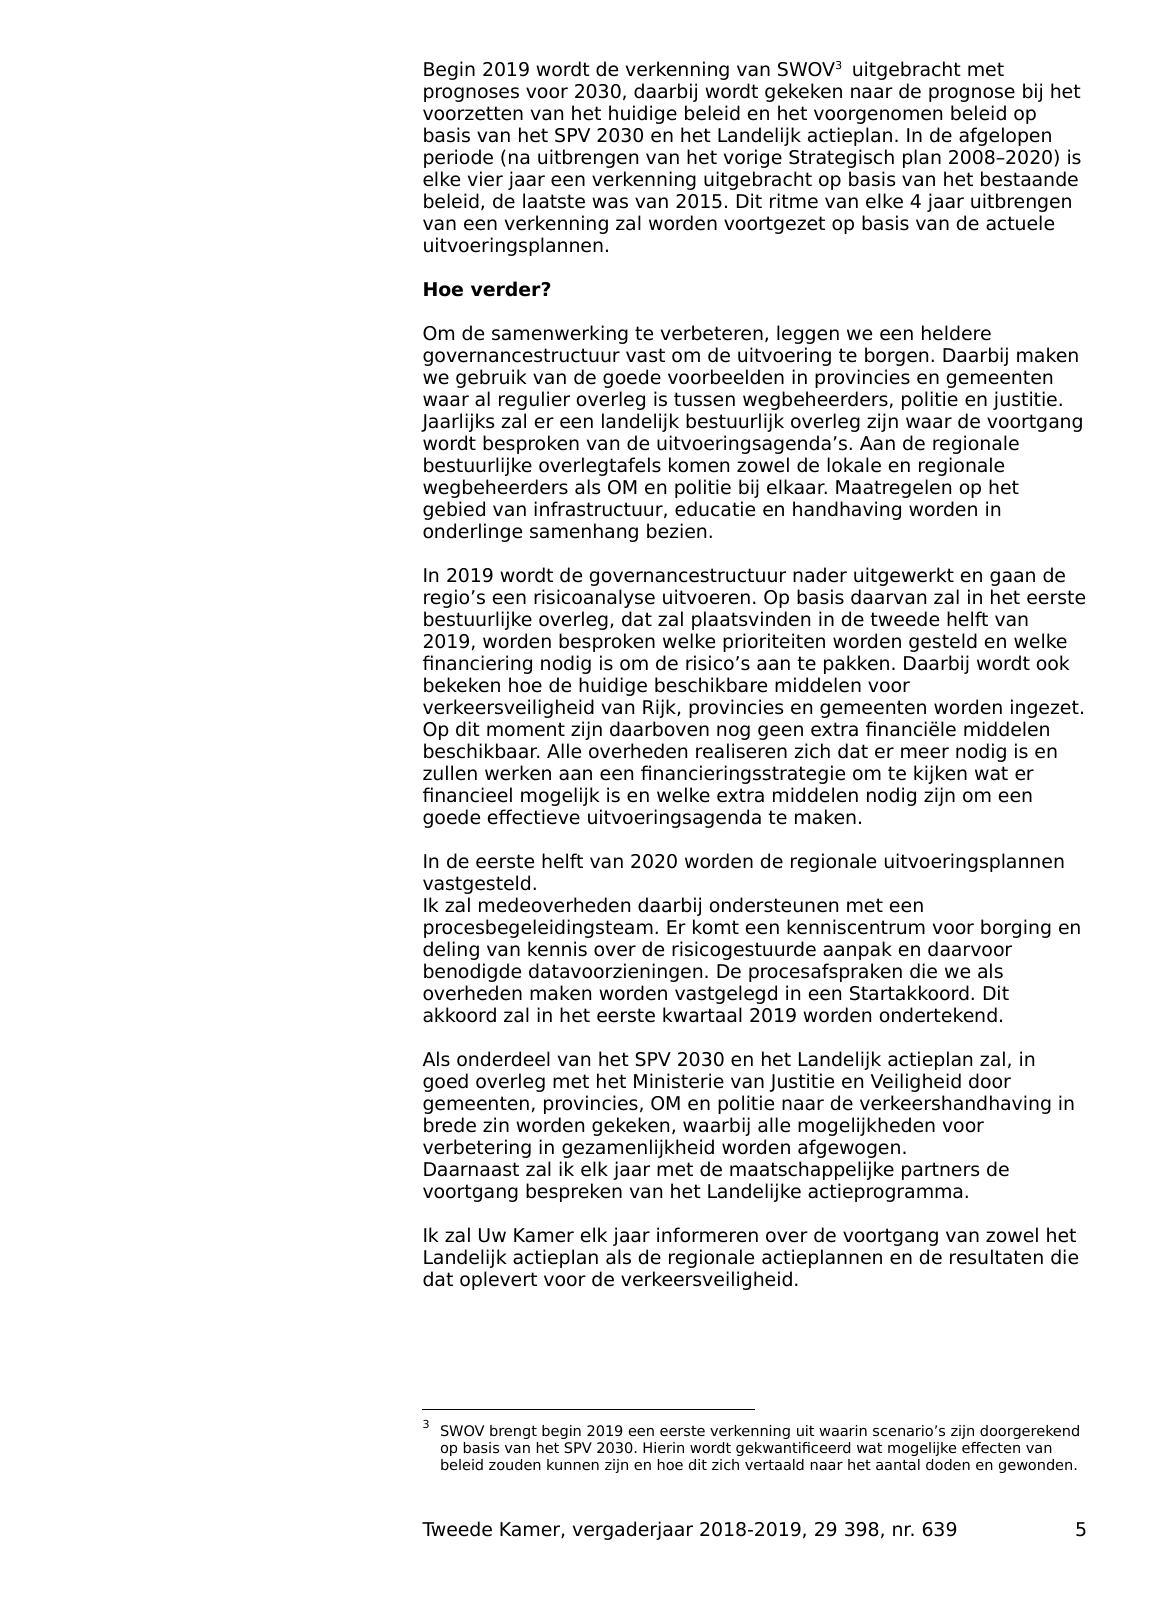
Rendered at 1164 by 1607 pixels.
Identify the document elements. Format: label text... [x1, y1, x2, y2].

text Daarnaast zal ik elk jaar met de maatschappelijke partners de voortgang bespreken van het Landelijke actieprogramma. [422, 1159, 1087, 1203]
text Ik zal medeoverheden daarbij ondersteunen met een procesbegeleidingsteam. Er komt een kenniscentrum voor borging en deling van kennis over de risicogestuurde aanpak en daarvoor benodigde datavoorzieningen. De procesafspraken die we als overheden maken worden vastgelegd in een Startakkoord. Dit akkoord zal in het eerste kwartaal 2019 worden ondertekend. [422, 895, 1087, 1027]
text Ik zal Uw Kamer elk jaar informeren over de voortgang van zowel het Landelijk actieplan als de regionale actieplannen en de resultaten die dat oplevert voor de verkeersveiligheid. [422, 1225, 1087, 1291]
text SWOV brengt begin 2019 een eerste verkenning uit waarin scenario’s zijn doorgerekend op basis van het SPV 2030. Hierin wordt gekwantificeerd wat mogelijke effecten van beleid zouden kunnen zijn en hoe dit zich vertaald naar het aantal doden en gewonden. [422, 1418, 1087, 1474]
text Begin 2019 wordt de verkenning van SWOV uitgebracht met prognoses voor 2030, daarbij wordt gekeken naar de prognose bij het voorzetten van het huidige beleid en het voorgenomen beleid op basis van het SPV 2030 en het Landelijk actieplan. In de afgelopen periode (na uitbrengen van het vorige Strategisch plan 2008–2020) is elke vier jaar een verkenning uitgebracht op basis van het bestaande beleid, de laatste was van 2015. Dit ritme van elke 4 jaar uitbrengen van een verkenning zal worden voortgezet op basis van de actuele uitvoeringsplannen. [422, 59, 1087, 257]
text Als onderdeel van het SPV 2030 en het Landelijk actieplan zal, in goed overleg met het Ministerie van Justitie en Veiligheid door gemeenten, provincies, OM en politie naar de verkeershandhaving in brede zin worden gekeken, waarbij alle mogelijkheden voor verbetering in gezamenlijkheid worden afgewogen. [422, 1049, 1087, 1159]
text In 2019 wordt de governancestructuur nader uitgewerkt en gaan de regio’s een risicoanalyse uitvoeren. Op basis daarvan zal in het eerste bestuurlijke overleg, dat zal plaatsvinden in de tweede helft van 2019, worden besproken welke prioriteiten worden gesteld en welke financiering nodig is om de risico’s aan te pakken. Daarbij wordt ook bekeken hoe de huidige beschikbare middelen voor verkeersveiligheid van Rijk, provincies en gemeenten worden ingezet. Op dit moment zijn daarboven nog geen extra financiële middelen beschikbaar. Alle overheden realiseren zich dat er meer nodig is en zullen werken aan een financieringsstrategie om te kijken wat er financieel mogelijk is en welke extra middelen nodig zijn om een goede effectieve uitvoeringsagenda te maken. [422, 565, 1087, 829]
text In de eerste helft van 2020 worden de regionale uitvoeringsplannen vastgesteld. [422, 851, 1087, 895]
text Om de samenwerking te verbeteren, leggen we een heldere governancestructuur vast om de uitvoering te borgen. Daarbij maken we gebruik van de goede voorbeelden in provincies en gemeenten waar al regulier overleg is tussen wegbeheerders, politie en justitie. Jaarlijks zal er een landelijk bestuurlijk overleg zijn waar de voortgang wordt besproken van de uitvoeringsagenda’s. Aan de regionale bestuurlijke overlegtafels komen zowel de lokale en regionale wegbeheerders als OM en politie bij elkaar. Maatregelen op het gebied van infrastructuur, educatie en handhaving worden in onderlinge samenhang bezien. [422, 323, 1087, 543]
subtitle Hoe verder? [422, 279, 1087, 301]
